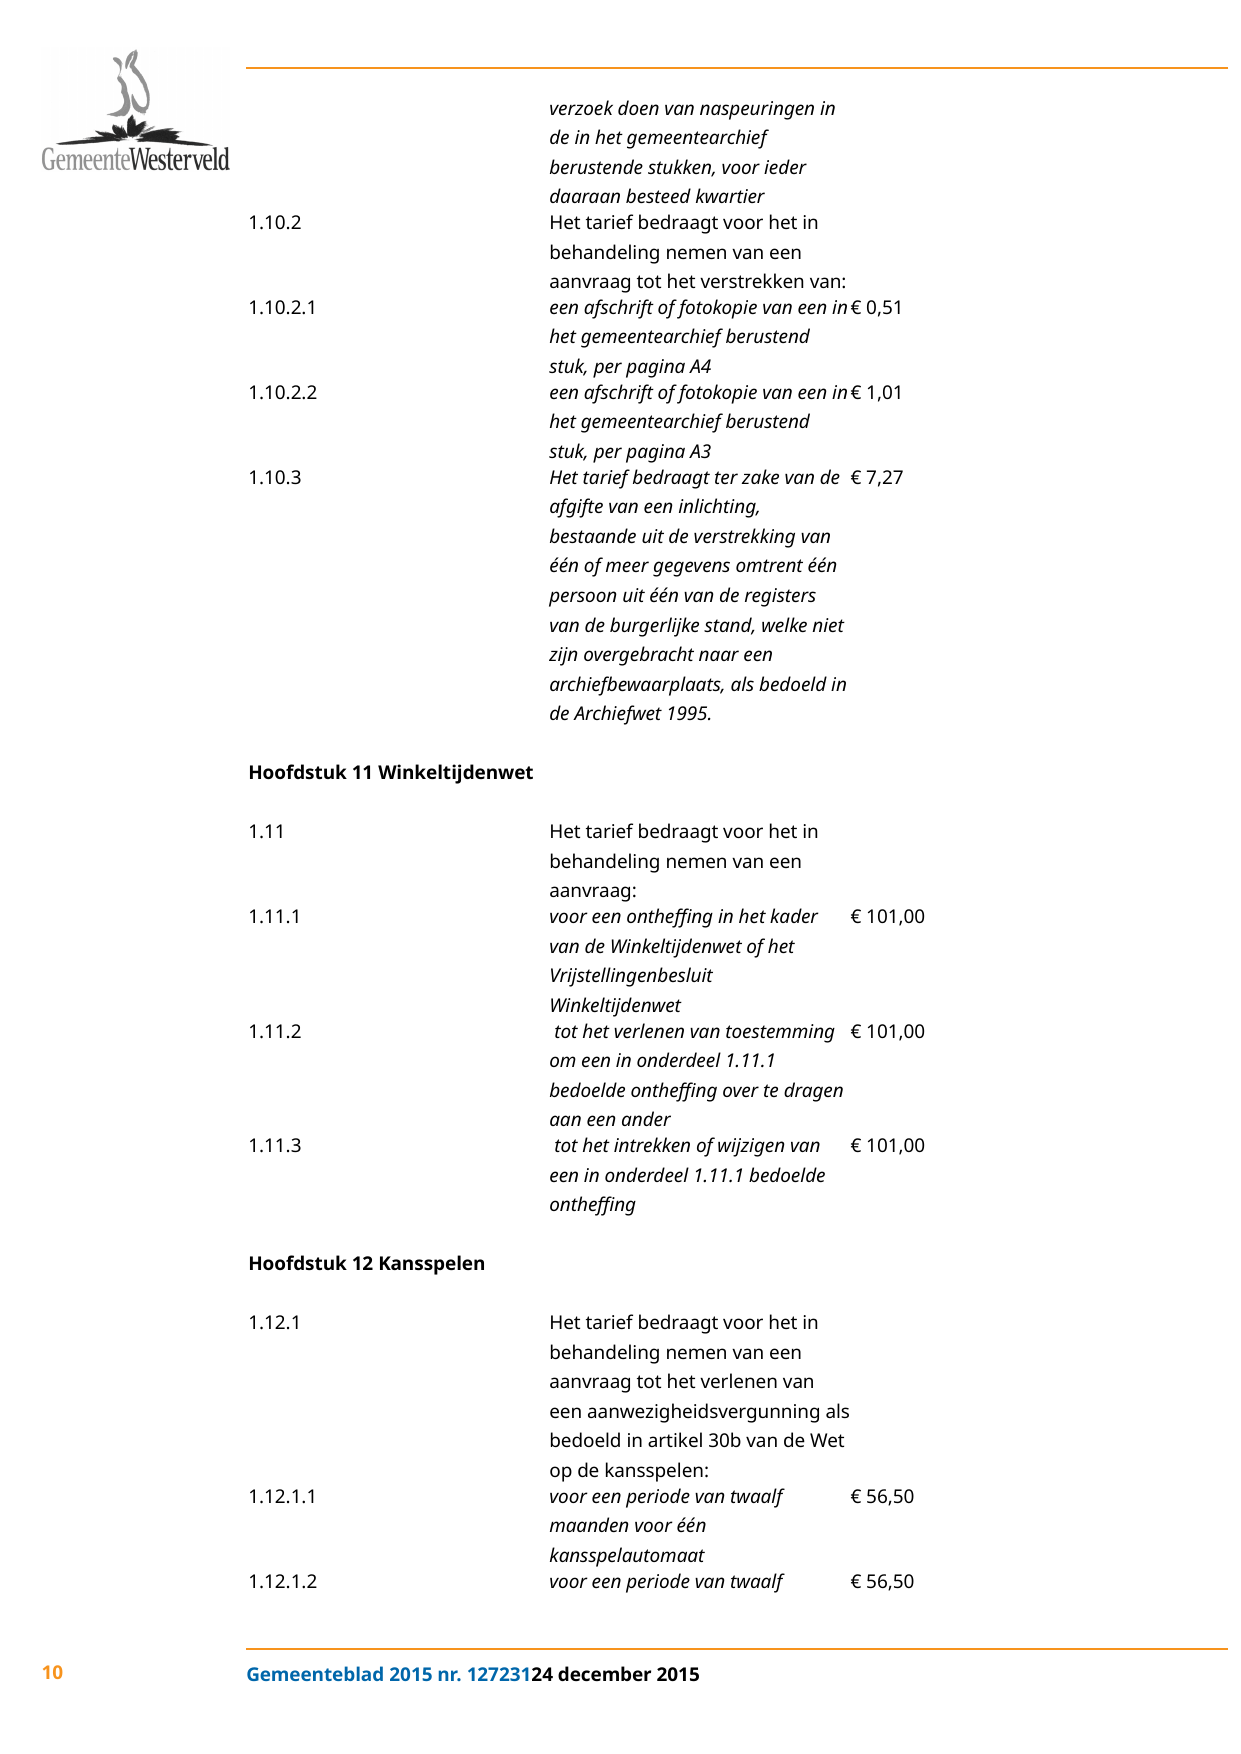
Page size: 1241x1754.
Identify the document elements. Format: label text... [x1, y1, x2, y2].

table_cell een afschrift of fotokopie van een in het gemeentearchief berustend stuk, per pagina A3 [549, 379, 850, 464]
table_header Het tarief bedraagt voor het in behandeling nemen van een aanvraag: [549, 819, 850, 903]
table_cell € 101,00 [850, 1132, 1152, 1217]
table_cell een afschrift of fotokopie van een in het gemeentearchief berustend stuk, per pagina A4 [549, 294, 850, 379]
table_header 1.12.1 [248, 1309, 549, 1483]
table_cell 1.12.1.2 [248, 1568, 549, 1593]
text Hoofdstuk 12 Kansspelen [248, 1250, 1152, 1276]
table_cell voor een periode van twaalf [549, 1568, 850, 1593]
table_cell [850, 209, 1152, 294]
table_cell voor een ontheffing in het kader van de Winkeltijdenwet of het Vrijstellingenbesluit Winkeltijdenwet [549, 903, 850, 1018]
table_cell € 0,51 [850, 294, 1152, 379]
table_cell € 7,27 [850, 464, 1152, 726]
table_cell 1.11.2 [248, 1018, 549, 1132]
table_cell € 56,50 [850, 1483, 1152, 1568]
table_cell 1.10.2 [248, 209, 549, 294]
text Hoofdstuk 11 Winkeltijdenwet [248, 759, 1152, 785]
table_header [850, 819, 1152, 903]
table_cell 1.11.3 [248, 1132, 549, 1217]
table_cell Het tarief bedraagt voor het in behandeling nemen van een aanvraag tot het verstrekken van: [549, 209, 850, 294]
table_cell voor een periode van twaalf maanden voor één kansspelautomaat [549, 1483, 850, 1568]
table_header Het tarief bedraagt voor het in behandeling nemen van een aanvraag tot het verlenen van een aanwezigheidsvergunning als bedoeld in artikel 30b van de Wet op de kansspelen: [549, 1309, 850, 1483]
picture [41, 47, 231, 172]
table_cell 1.10.2.2 [248, 379, 549, 464]
table_cell 1.11.1 [248, 903, 549, 1018]
table_cell Het tarief bedraagt ter zake van de afgifte van een inlichting, bestaande uit de verstrekking van één of meer gegevens omtrent één persoon uit één van de registers van de burgerlijke stand, welke niet zijn overgebracht naar een archiefbewaarplaats, als bedoeld in de Archiefwet 1995. [549, 464, 850, 726]
table_header [248, 95, 549, 209]
table_cell tot het intrekken of wijzigen van een in onderdeel 1.11.1 bedoelde ontheffing [549, 1132, 850, 1217]
table_cell € 1,01 [850, 379, 1152, 464]
table_cell € 101,00 [850, 903, 1152, 1018]
table_header 1.11 [248, 819, 549, 903]
table_cell tot het verlenen van toestemming om een in onderdeel 1.11.1 bedoelde ontheffing over te dragen aan een ander [549, 1018, 850, 1132]
table_cell 1.10.2.1 [248, 294, 549, 379]
table_cell 1.10.3 [248, 464, 549, 726]
table_cell € 56,50 [850, 1568, 1152, 1593]
table_header [850, 1309, 1152, 1483]
table_header verzoek doen van naspeuringen in de in het gemeentearchief berustende stukken, voor ieder daaraan besteed kwartier [549, 95, 850, 209]
table_cell € 101,00 [850, 1018, 1152, 1132]
table_cell 1.12.1.1 [248, 1483, 549, 1568]
table_header [850, 95, 1152, 209]
